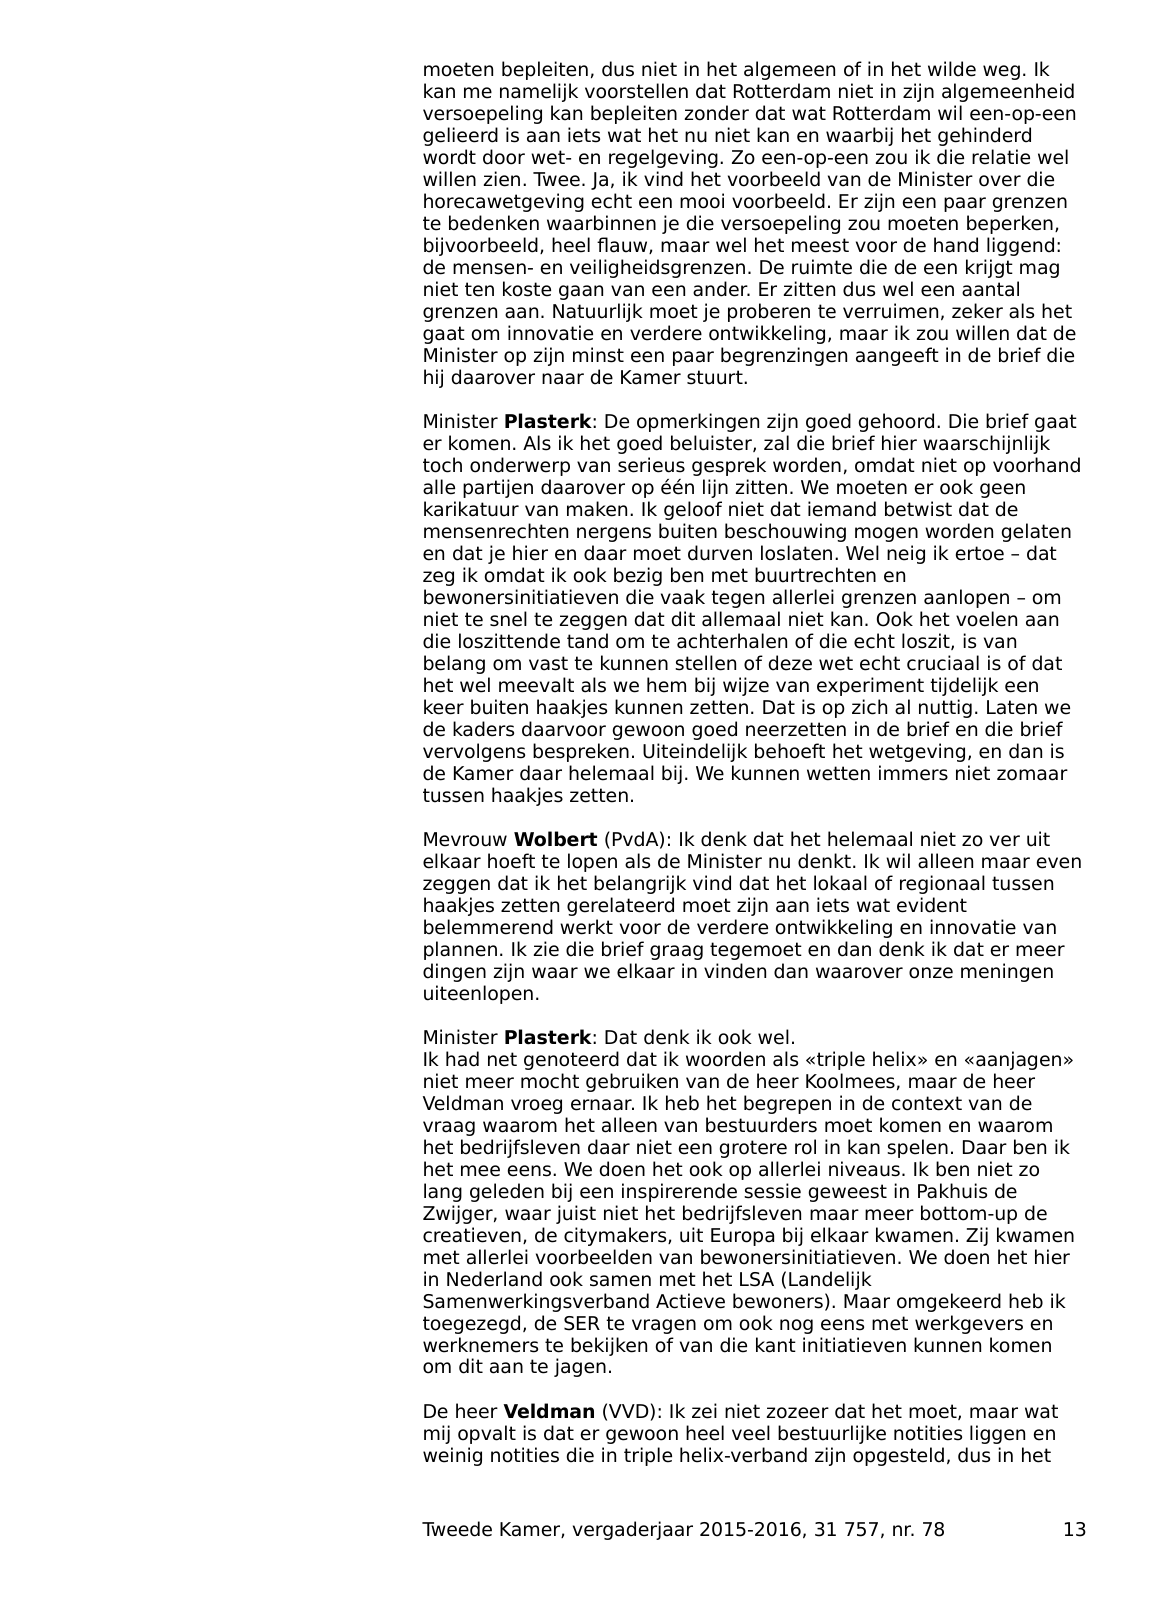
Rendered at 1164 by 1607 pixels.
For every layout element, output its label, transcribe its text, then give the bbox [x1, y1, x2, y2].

text Mevrouw Wolbert (PvdA): Ik denk dat het helemaal niet zo ver uit elkaar hoeft te lopen als de Minister nu denkt. Ik wil alleen maar even zeggen dat ik het belangrijk vind dat het lokaal of regionaal tussen haakjes zetten gerelateerd moet zijn aan iets wat evident belemmerend werkt voor de verdere ontwikkeling en innovatie van plannen. Ik zie die brief graag tegemoet en dan denk ik dat er meer dingen zijn waar we elkaar in vinden dan waarover onze meningen uiteenlopen. [422, 829, 1087, 1004]
text Minister Plasterk: Dat denk ik ook wel. [422, 1027, 1087, 1049]
text Ik had net genoteerd dat ik woorden als «triple helix» en «aanjagen» niet meer mocht gebruiken van de heer Koolmees, maar de heer Veldman vroeg ernaar. Ik heb het begrepen in de context van de vraag waarom het alleen van bestuurders moet komen en waarom het bedrijfsleven daar niet een grotere rol in kan spelen. Daar ben ik het mee eens. We doen het ook op allerlei niveaus. Ik ben niet zo lang geleden bij een inspirerende sessie geweest in Pakhuis de Zwijger, waar juist niet het bedrijfsleven maar meer bottom-up de creatieven, de citymakers, uit Europa bij elkaar kwamen. Zij kwamen met allerlei voorbeelden van bewonersinitiatieven. We doen het hier in Nederland ook samen met het LSA (Landelijk Samenwerkingsverband Actieve bewoners). Maar omgekeerd heb ik toegezegd, de SER te vragen om ook nog eens met werkgevers en werknemers te bekijken of van die kant initiatieven kunnen komen om dit aan te jagen. [422, 1049, 1087, 1378]
text De heer Veldman (VVD): Ik zei niet zozeer dat het moet, maar wat mij opvalt is dat er gewoon heel veel bestuurlijke notities liggen en weinig notities die in triple helix-verband zijn opgesteld, dus in het [422, 1401, 1087, 1467]
text Minister Plasterk: De opmerkingen zijn goed gehoord. Die brief gaat er komen. Als ik het goed beluister, zal die brief hier waarschijnlijk toch onderwerp van serieus gesprek worden, omdat niet op voorhand alle partijen daarover op één lijn zitten. We moeten er ook geen karikatuur van maken. Ik geloof niet dat iemand betwist dat de mensenrechten nergens buiten beschouwing mogen worden gelaten en dat je hier en daar moet durven loslaten. Wel neig ik ertoe – dat zeg ik omdat ik ook bezig ben met buurtrechten en bewonersinitiatieven die vaak tegen allerlei grenzen aanlopen – om niet te snel te zeggen dat dit allemaal niet kan. Ook het voelen aan die loszittende tand om te achterhalen of die echt loszit, is van belang om vast te kunnen stellen of deze wet echt cruciaal is of dat het wel meevalt als we hem bij wijze van experiment tijdelijk een keer buiten haakjes kunnen zetten. Dat is op zich al nuttig. Laten we de kaders daarvoor gewoon goed neerzetten in de brief en die brief vervolgens bespreken. Uiteindelijk behoeft het wetgeving, en dan is de Kamer daar helemaal bij. We kunnen wetten immers niet zomaar tussen haakjes zetten. [422, 411, 1087, 807]
text moeten bepleiten, dus niet in het algemeen of in het wilde weg. Ik kan me namelijk voorstellen dat Rotterdam niet in zijn algemeenheid versoepeling kan bepleiten zonder dat wat Rotterdam wil een-op-een gelieerd is aan iets wat het nu niet kan en waarbij het gehinderd wordt door wet- en regelgeving. Zo een-op-een zou ik die relatie wel willen zien. Twee. Ja, ik vind het voorbeeld van de Minister over die horecawetgeving echt een mooi voorbeeld. Er zijn een paar grenzen te bedenken waarbinnen je die versoepeling zou moeten beperken, bijvoorbeeld, heel flauw, maar wel het meest voor de hand liggend: de mensen- en veiligheidsgrenzen. De ruimte die de een krijgt mag niet ten koste gaan van een ander. Er zitten dus wel een aantal grenzen aan. Natuurlijk moet je proberen te verruimen, zeker als het gaat om innovatie en verdere ontwikkeling, maar ik zou willen dat de Minister op zijn minst een paar begrenzingen aangeeft in de brief die hij daarover naar de Kamer stuurt. [422, 59, 1087, 389]
